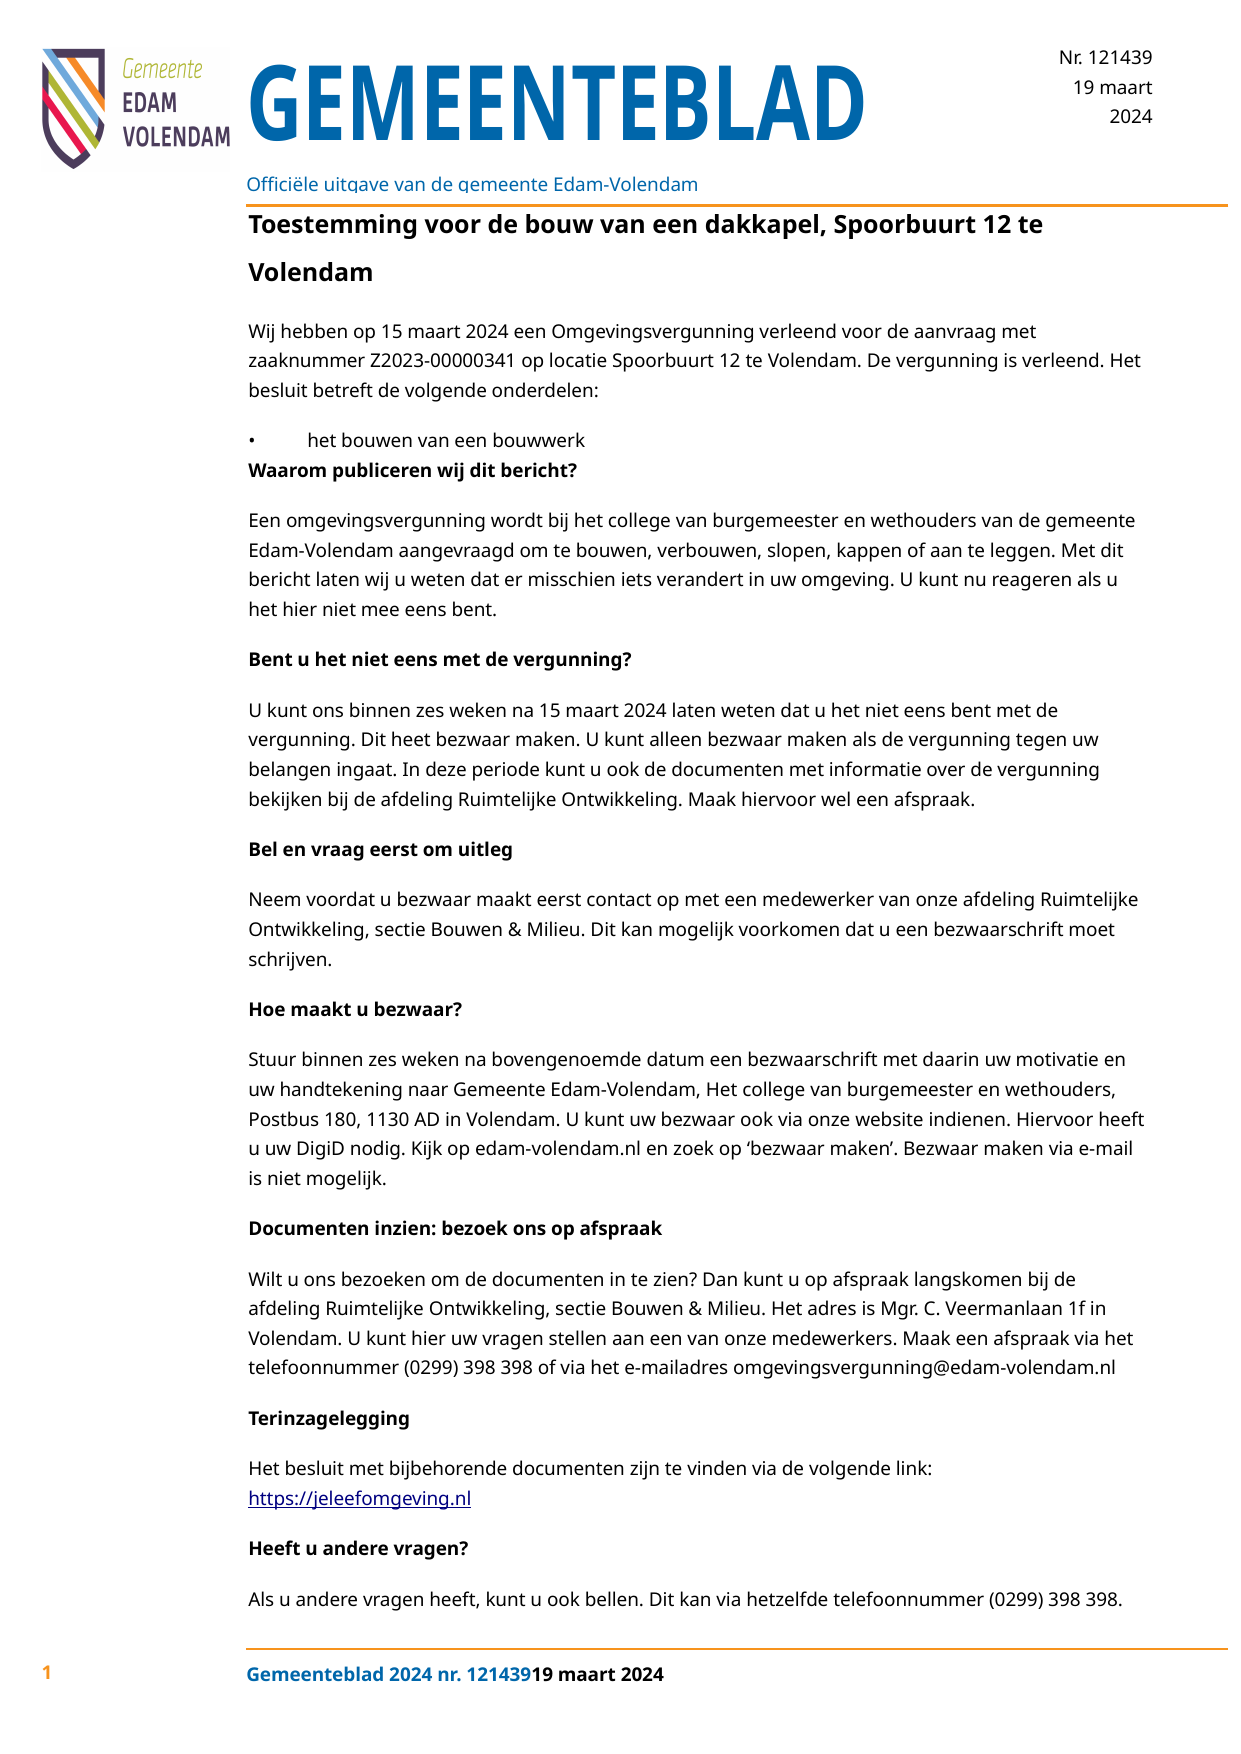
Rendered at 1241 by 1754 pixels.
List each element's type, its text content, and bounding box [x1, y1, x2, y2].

text Neem voordat u bezwaar maakt eerst contact op met een medewerker van onze afdeling Ruimtelijke Ontwikkeling, sectie Bouwen & Milieu. Dit kan mogelijk voorkomen dat u een bezwaarschrift moet schrijven. [248, 887, 1152, 972]
text Bent u het niet eens met de vergunning? [248, 647, 1152, 672]
text Bel en vraag eerst om uitleg [248, 836, 1152, 862]
text Als u andere vragen heeft, kunt u ook bellen. Dit kan via hetzelfde telefoonnummer (0299) 398 398. [248, 1586, 1152, 1612]
text Toestemming voor de bouw van een dakkapel, Spoorbuurt 12 te Volendam [248, 207, 1152, 288]
text Een omgevingsvergunning wordt bij het college van burgemeester en wethouders van de gemeente Edam-Volendam aangevraagd om te bouwen, verbouwen, slopen, kappen of aan te leggen. Met dit bericht laten wij u weten dat er misschien iets verandert in uw omgeving. U kunt nu reageren als u het hier niet mee eens bent. [248, 507, 1152, 622]
text Wij hebben op 15 maart 2024 een Omgevingsvergunning verleend voor de aanvraag met zaaknummer Z2023-00000341 op locatie Spoorbuurt 12 te Volendam. De vergunning is verleend. Het besluit betreft de volgende onderdelen: [248, 318, 1152, 403]
text Stuur binnen zes weken na bovengenoemde datum een bezwaarschrift met daarin uw motivatie en uw handtekening naar Gemeente Edam-Volendam, Het college van burgemeester en wethouders, Postbus 180, 1130 AD in Volendam. U kunt uw bezwaar ook via onze website indienen. Hiervoor heeft u uw DigiD nodig. Kijk op edam-volendam.nl en zoek op ‘bezwaar maken’. Bezwaar maken via e-mail is niet mogelijk. [248, 1047, 1152, 1191]
text Wilt u ons bezoeken om de documenten in te zien? Dan kunt u op afspraak langskomen bij de afdeling Ruimtelijke Ontwikkeling, sectie Bouwen & Milieu. Het adres is Mgr. C. Veermanlaan 1f in Volendam. U kunt hier uw vragen stellen aan een van onze medewerkers. Maak een afspraak via het telefoonnummer (0299) 398 398 of via het e-mailadres omgevingsvergunning@edam-volendam.nl [248, 1266, 1152, 1380]
text Terinzagelegging [248, 1405, 1152, 1431]
text Heeft u andere vragen? [248, 1535, 1152, 1561]
picture [41, 47, 231, 172]
list het bouwen van een bouwwerk [248, 427, 1152, 453]
text Het besluit met bijbehorende documenten zijn te vinden via de volgende link: https://jeleefomgeving.nl [248, 1455, 1152, 1511]
text Waarom publiceren wij dit bericht? [248, 457, 1152, 483]
text U kunt ons binnen zes weken na 15 maart 2024 laten weten dat u het niet eens bent met de vergunning. Dit heet bezwaar maken. U kunt alleen bezwaar maken als de vergunning tegen uw belangen ingaat. In deze periode kunt u ook de documenten met informatie over de vergunning bekijken bij de afdeling Ruimtelijke Ontwikkeling. Maak hiervoor wel een afspraak. [248, 697, 1152, 812]
text Hoe maakt u bezwaar? [248, 996, 1152, 1022]
text Documenten inzien: bezoek ons op afspraak [248, 1215, 1152, 1241]
